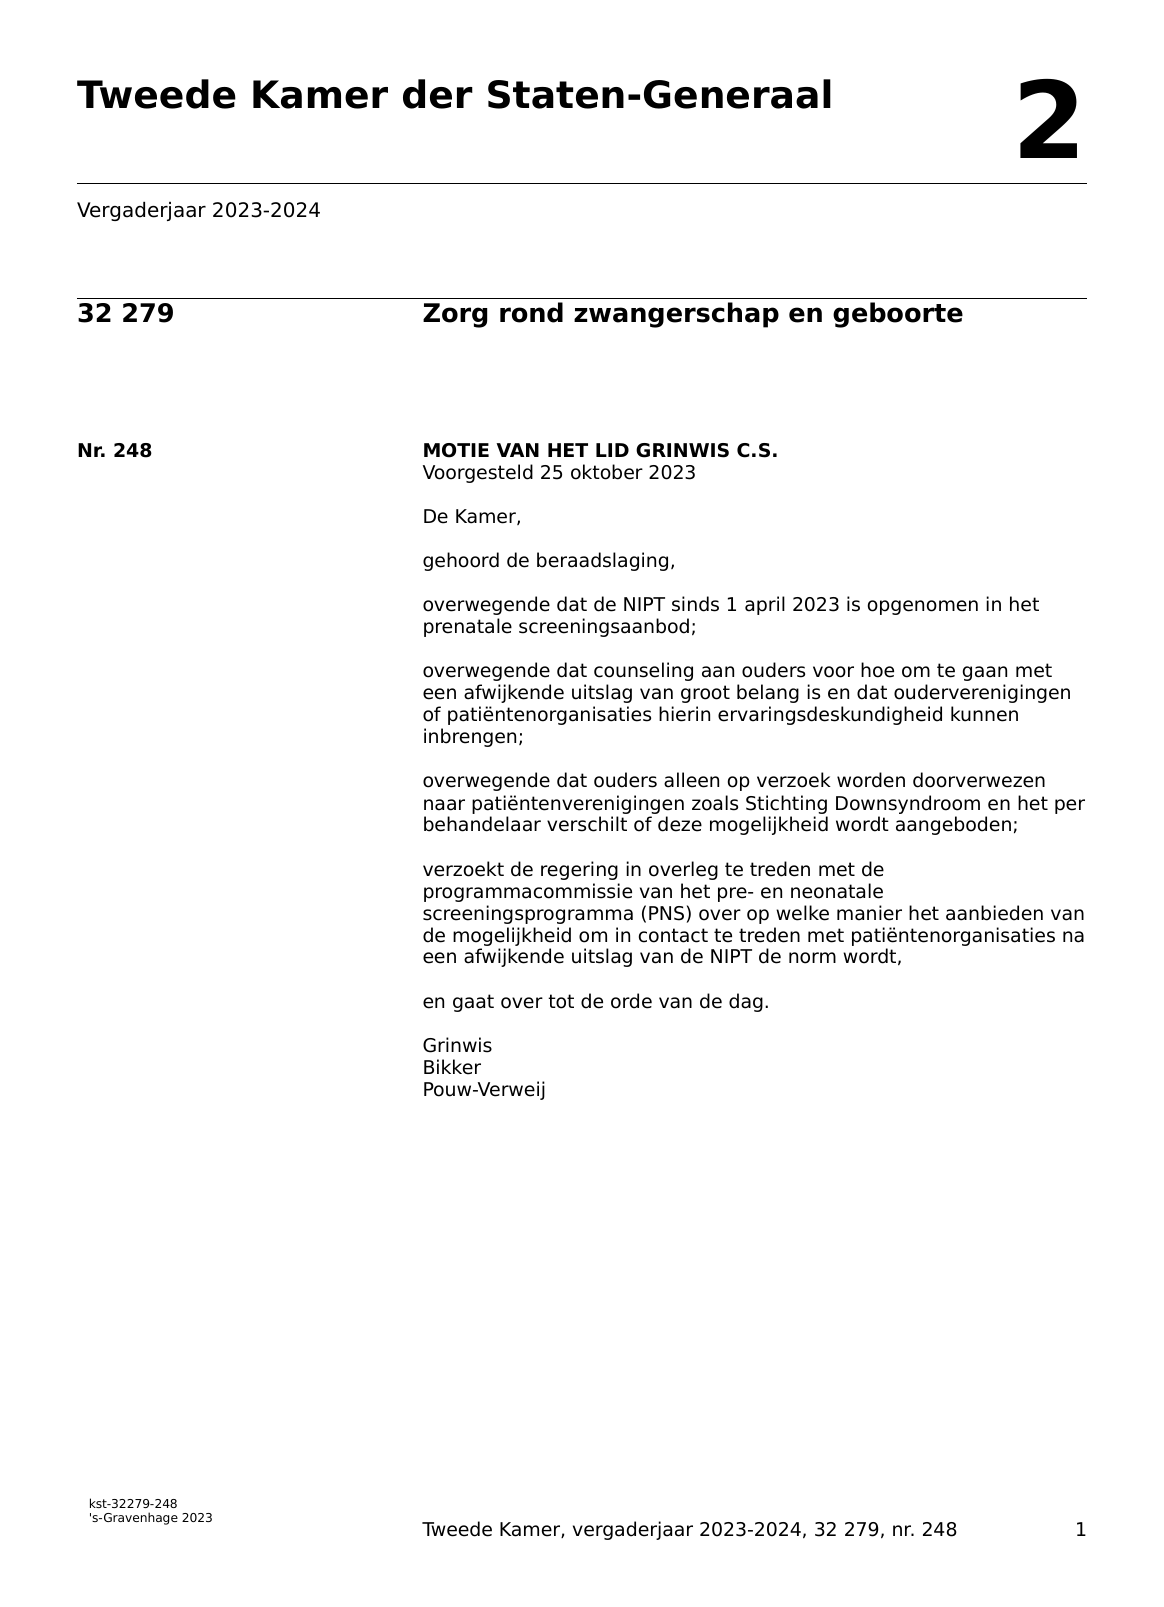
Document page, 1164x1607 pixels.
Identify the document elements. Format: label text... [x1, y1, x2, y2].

text De Kamer, [422, 506, 1087, 528]
text verzoekt de regering in overleg te treden met de programmacommissie van het pre- en neonatale screeningsprogramma (PNS) over op welke manier het aanbieden van de mogelijkheid om in contact te treden met patiëntenorganisaties na een afwijkende uitslag van de NIPT de norm wordt, [422, 858, 1087, 968]
text Grinwis [422, 1035, 1087, 1057]
text en gaat over tot de orde van de dag. [422, 991, 1087, 1013]
text overwegende dat ouders alleen op verzoek worden doorverwezen naar patiëntenverenigingen zoals Stichting Downsyndroom en het per behandelaar verschilt of deze mogelijkheid wordt aangeboden; [422, 770, 1087, 836]
table_header Tweede Kamer der Staten-Generaal [77, 59, 886, 183]
text overwegende dat counseling aan ouders voor hoe om te gaan met een afwijkende uitslag van groot belang is en dat ouderverenigingen of patiëntenorganisaties hierin ervaringsdeskundigheid kunnen inbrengen; [422, 660, 1087, 748]
text gehoord de beraadslaging, [422, 550, 1087, 572]
subtitle 32 279 Zorg rond zwangerschap en geboorte [77, 299, 1087, 329]
text Voorgesteld 25 oktober 2023 [422, 462, 1087, 484]
text 's-Gravenhage 2023 [88, 1511, 323, 1525]
subtitle Nr. 248 MOTIE VAN HET LID GRINWIS C.S. [77, 440, 1087, 462]
text kst-32279-248 [88, 1497, 323, 1511]
text Pouw-Verweij [422, 1079, 1087, 1101]
text Bikker [422, 1057, 1087, 1079]
text overwegende dat de NIPT sinds 1 april 2023 is opgenomen in het prenatale screeningsaanbod; [422, 594, 1087, 638]
table_cell Vergaderjaar 2023-2024 [77, 184, 1087, 298]
table_header 2 [886, 59, 1087, 183]
